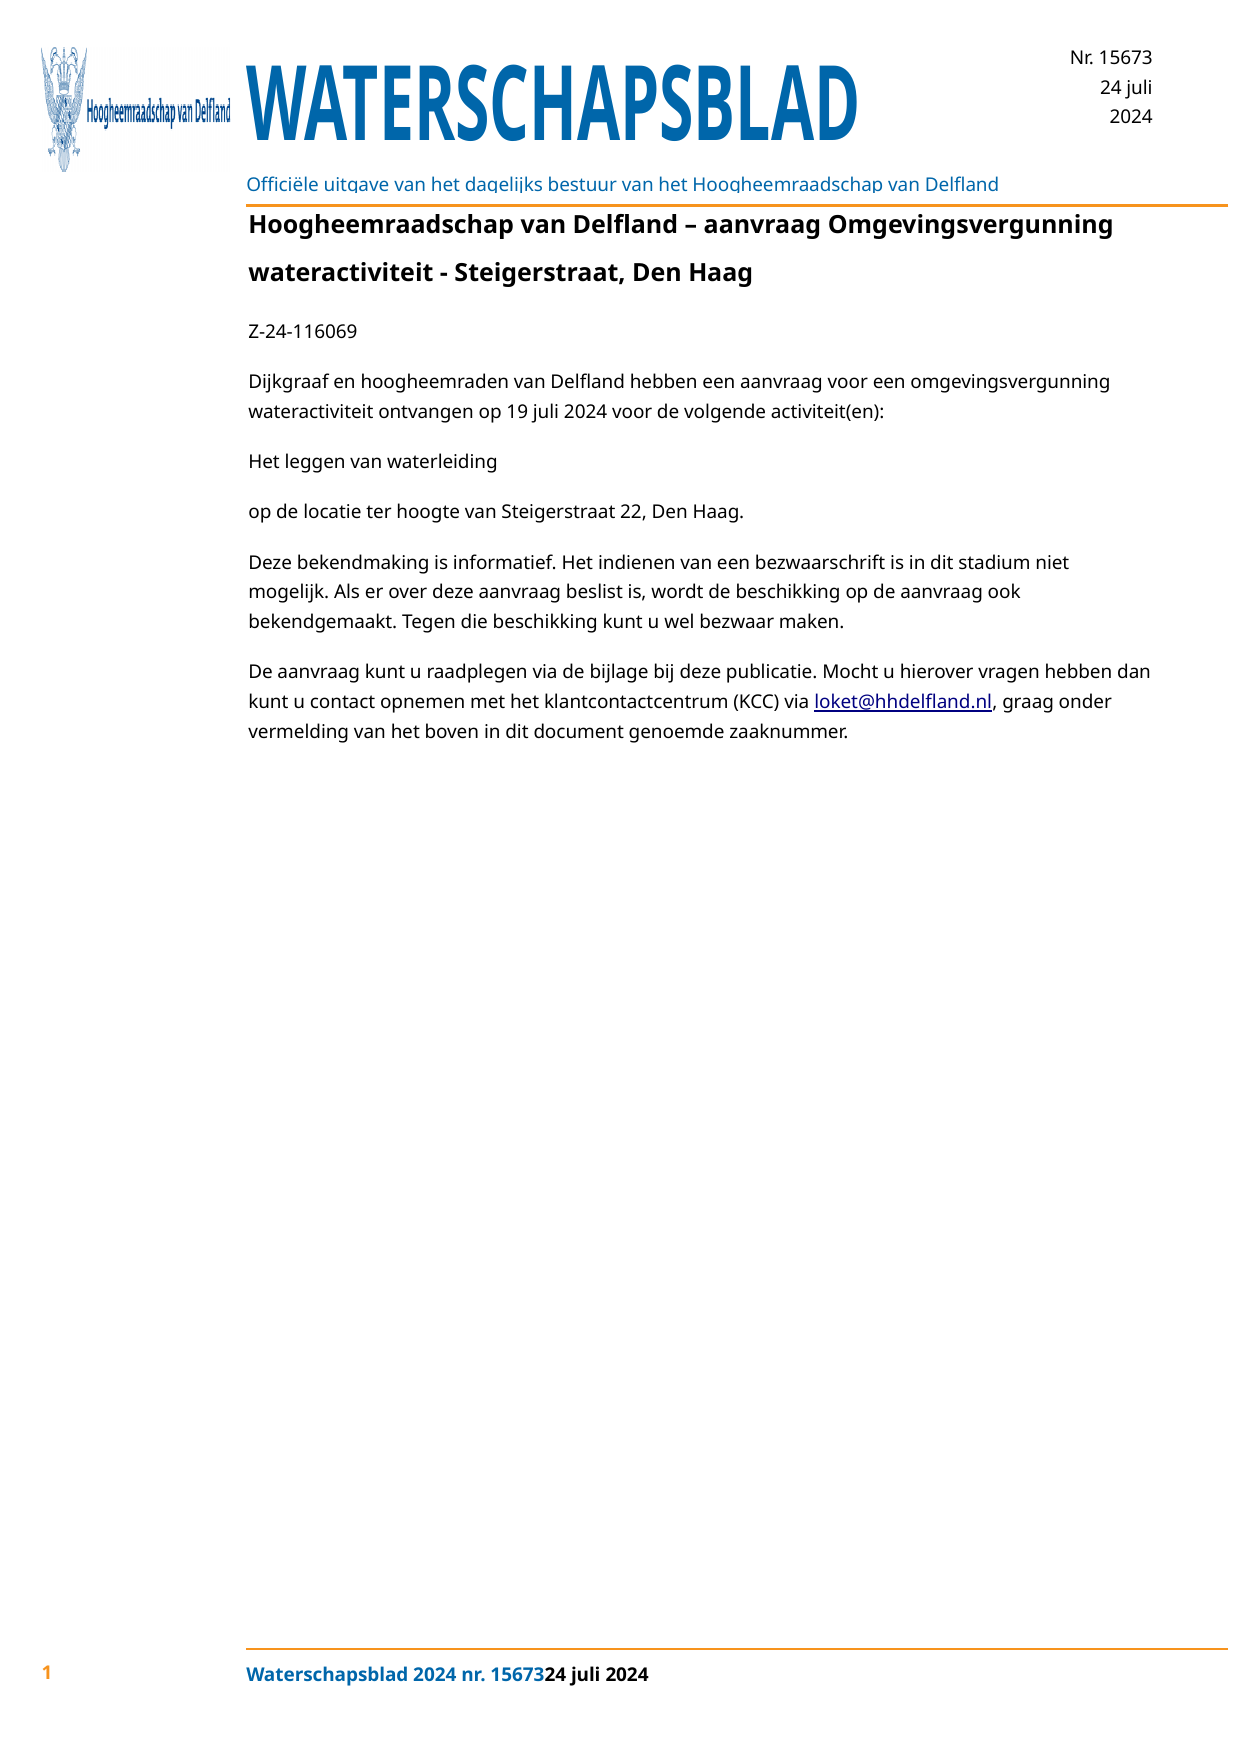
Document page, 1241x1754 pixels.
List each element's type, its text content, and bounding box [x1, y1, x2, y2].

text Hoogheemraadschap van Delfland – aanvraag Omgevingsvergunning wateractiviteit - Steigerstraat, Den Haag [248, 207, 1152, 288]
text De aanvraag kunt u raadplegen via de bijlage bij deze publicatie. Mocht u hierover vragen hebben dan kunt u contact opnemen met het klantcontactcentrum (KCC) via loket@hhdelfland.nl, graag onder vermelding van het boven in dit document genoemde zaaknummer. [248, 659, 1152, 744]
text Het leggen van waterleiding [248, 448, 1152, 474]
text Deze bekendmaking is informatief. Het indienen van een bezwaarschrift is in dit stadium niet mogelijk. Als er over deze aanvraag beslist is, wordt de beschikking op de aanvraag ook bekendgemaakt. Tegen die beschikking kunt u wel bezwaar maken. [248, 549, 1152, 634]
text Dijkgraaf en hoogheemraden van Delfland hebben een aanvraag voor een omgevingsvergunning wateractiviteit ontvangen op 19 juli 2024 voor de volgende activiteit(en): [248, 368, 1152, 424]
picture [41, 47, 231, 172]
text op de locatie ter hoogte van Steigerstraat 22, Den Haag. [248, 499, 1152, 524]
text Z-24-116069 [248, 318, 1152, 344]
